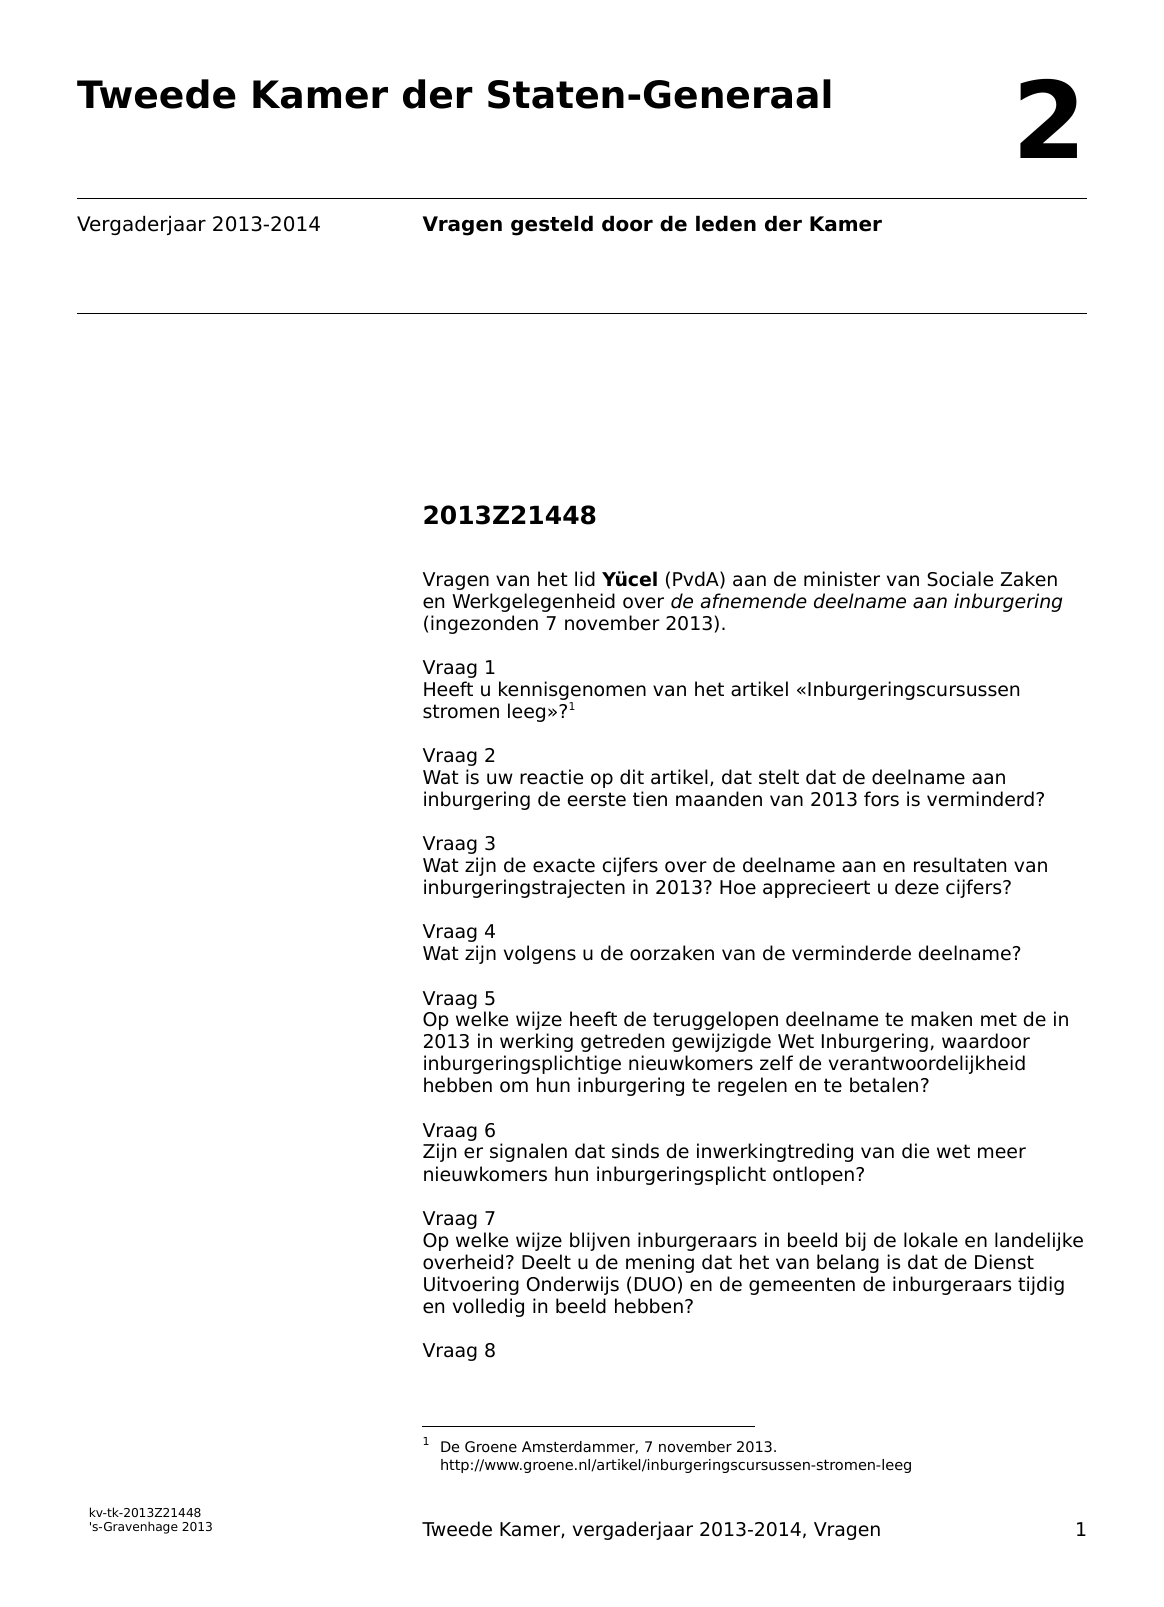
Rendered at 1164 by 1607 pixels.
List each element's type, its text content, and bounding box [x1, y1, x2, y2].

text Op welke wijze heeft de teruggelopen deelname te maken met de in 2013 in werking getreden gewijzigde Wet Inburgering, waardoor inburgeringsplichtige nieuwkomers zelf de verantwoordelijkheid hebben om hun inburgering te regelen en te betalen? [422, 1009, 1087, 1097]
table_header 2 [886, 59, 1087, 198]
text Wat is uw reactie op dit artikel, dat stelt dat de deelname aan inburgering de eerste tien maanden van 2013 fors is verminderd? [422, 767, 1087, 811]
text Heeft u kennisgenomen van het artikel «Inburgeringscursussen stromen leeg»? [422, 679, 1087, 723]
text Vraag 6 [422, 1119, 1087, 1141]
table_header Tweede Kamer der Staten-Generaal [77, 59, 886, 198]
text Vraag 3 [422, 833, 1087, 855]
table_cell Vergaderjaar 2013-2014 [77, 199, 422, 313]
text Op welke wijze blijven inburgeraars in beeld bij de lokale en landelijke overheid? Deelt u de mening dat het van belang is dat de Dienst Uitvoering Onderwijs (DUO) en de gemeenten de inburgeraars tijdig en volledig in beeld hebben? [422, 1229, 1087, 1317]
text Wat zijn de exacte cijfers over de deelname aan en resultaten van inburgeringstrajecten in 2013? Hoe apprecieert u deze cijfers? [422, 855, 1087, 899]
text 2013Z21448 [422, 501, 1087, 531]
table_cell Vragen gesteld door de leden der Kamer [422, 199, 1087, 313]
text Vraag 1 [422, 657, 1087, 679]
text kv-tk-2013Z21448 [88, 1506, 323, 1520]
text Vraag 8 [422, 1340, 1087, 1362]
text Wat zijn volgens u de oorzaken van de verminderde deelname? [422, 943, 1087, 965]
text De Groene Amsterdammer, 7 november 2013. http://www.groene.nl/artikel/inburgeringscursussen-stromen-leeg [422, 1435, 1087, 1474]
text Vraag 5 [422, 987, 1087, 1009]
text Zijn er signalen dat sinds de inwerkingtreding van die wet meer nieuwkomers hun inburgeringsplicht ontlopen? [422, 1141, 1087, 1185]
text Vraag 4 [422, 921, 1087, 943]
text 's-Gravenhage 2013 [88, 1520, 323, 1534]
text Vragen van het lid Yücel (PvdA) aan de minister van Sociale Zaken en Werkgelegenheid over de afnemende deelname aan inburgering (ingezonden 7 november 2013). [422, 569, 1087, 635]
text Vraag 2 [422, 745, 1087, 767]
text Vraag 7 [422, 1208, 1087, 1229]
